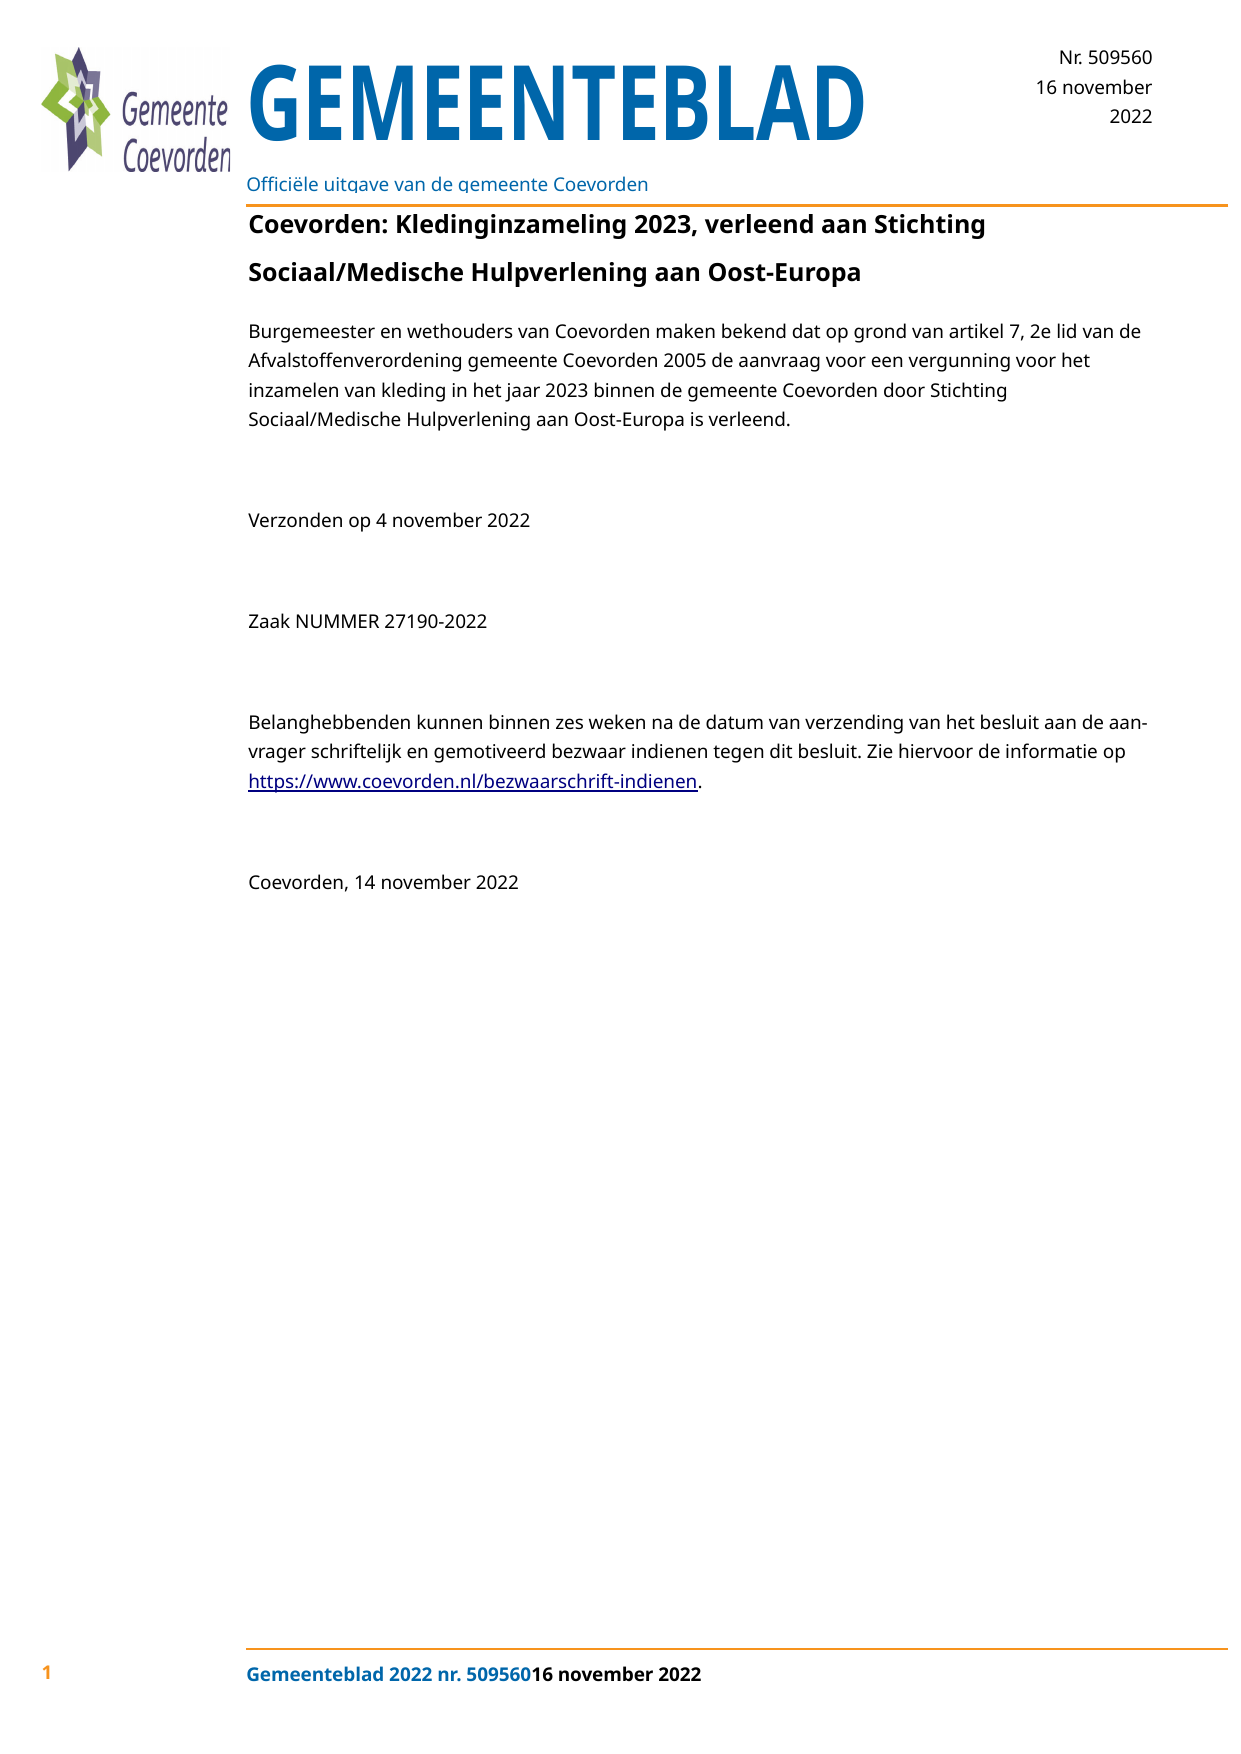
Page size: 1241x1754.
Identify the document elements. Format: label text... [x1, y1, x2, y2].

text Coevorden: Kledinginzameling 2023, verleend aan Stichting Sociaal/Medische Hulpverlening aan Oost-Europa [248, 207, 1152, 288]
text Verzonden op 4 november 2022 [248, 507, 1152, 533]
text Burgemeester en wethouders van Coevorden maken bekend dat op grond van artikel 7, 2e lid van de Afvalstoffenverordening gemeente Coevorden 2005 de aanvraag voor een vergunning voor het inzamelen van kleding in het jaar 2023 binnen de gemeente Coevorden door Stichting Sociaal/Medische Hulpverlening aan Oost-Europa is verleend. [248, 318, 1152, 432]
text Zaak NUMMER 27190-2022 [248, 608, 1152, 634]
text Coevorden, 14 november 2022 [248, 869, 1152, 895]
picture [41, 47, 231, 172]
text Belanghebbenden kunnen binnen zes weken na de datum van verzending van het besluit aan de aan-vrager schriftelijk en gemotiveerd bezwaar indienen tegen dit besluit. Zie hiervoor de informatie op https://www.coevorden.nl/bezwaarschrift-indienen. [248, 709, 1152, 794]
